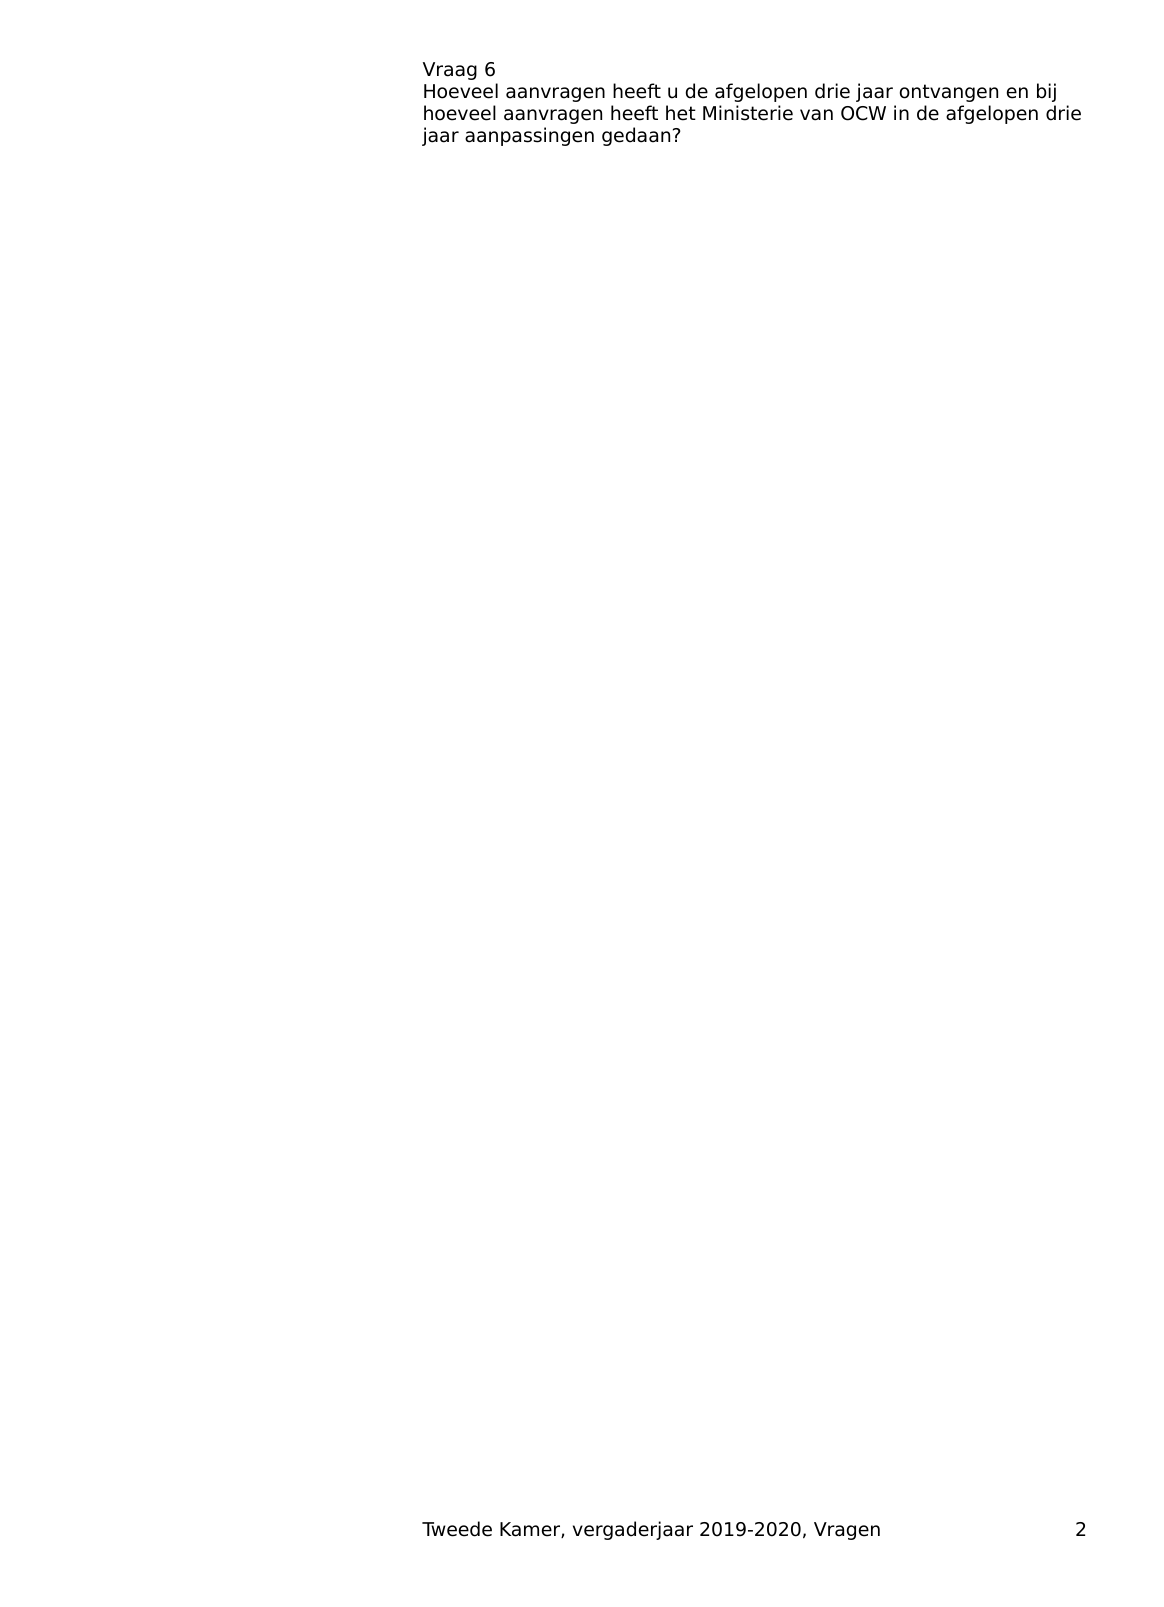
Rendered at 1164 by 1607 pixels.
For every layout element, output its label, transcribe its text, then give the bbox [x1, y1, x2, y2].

text Hoeveel aanvragen heeft u de afgelopen drie jaar ontvangen en bij hoeveel aanvragen heeft het Ministerie van OCW in de afgelopen drie jaar aanpassingen gedaan? [422, 81, 1087, 147]
text Vraag 6 [422, 59, 1087, 81]
